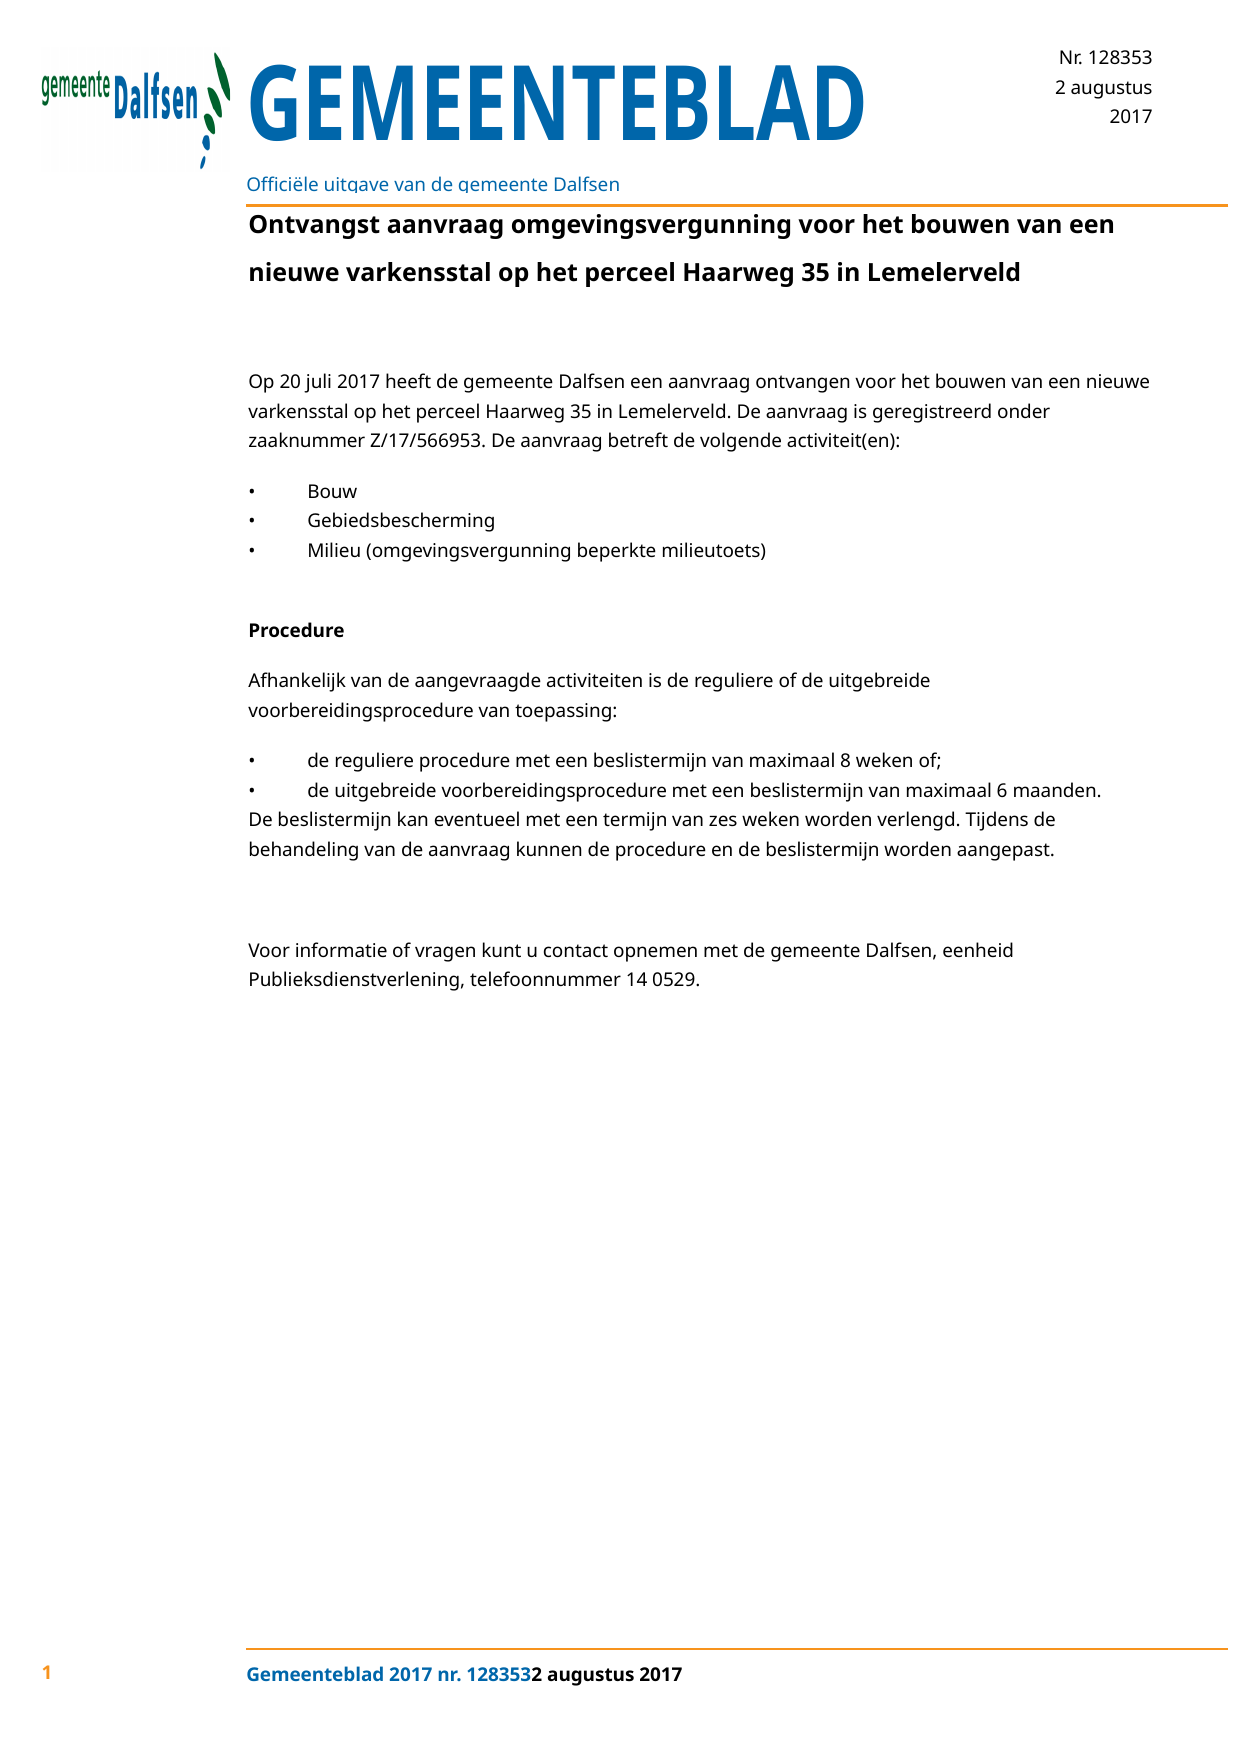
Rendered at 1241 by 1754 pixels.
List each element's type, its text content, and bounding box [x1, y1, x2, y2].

list Milieu (omgevingsvergunning beperkte milieutoets) [248, 537, 1152, 563]
text Op 20 juli 2017 heeft de gemeente Dalfsen een aanvraag ontvangen voor het bouwen van een nieuwe varkensstal op het perceel Haarweg 35 in Lemelerveld. De aanvraag is geregistreerd onder zaaknummer Z/17/566953. De aanvraag betreft de volgende activiteit(en): [248, 368, 1152, 453]
list de reguliere procedure met een beslistermijn van maximaal 8 weken of; [248, 747, 1152, 773]
text Afhankelijk van de aangevraagde activiteiten is de reguliere of de uitgebreide voorbereidingsprocedure van toepassing: [248, 667, 1152, 723]
picture [41, 47, 231, 172]
text De beslistermijn kan eventueel met een termijn van zes weken worden verlengd. Tijdens de behandeling van de aanvraag kunnen de procedure en de beslistermijn worden aangepast. [248, 807, 1152, 862]
text Procedure [248, 617, 1152, 643]
list Gebiedsbescherming [248, 507, 1152, 533]
text Voor informatie of vragen kunt u contact opnemen met de gemeente Dalfsen, eenheid Publieksdienstverlening, telefoonnummer 14 0529. [248, 937, 1152, 992]
list de uitgebreide voorbereidingsprocedure met een beslistermijn van maximaal 6 maanden. [248, 777, 1152, 803]
text Ontvangst aanvraag omgevingsvergunning voor het bouwen van een nieuwe varkensstal op het perceel Haarweg 35 in Lemelerveld [248, 207, 1152, 288]
list Bouw [248, 478, 1152, 504]
